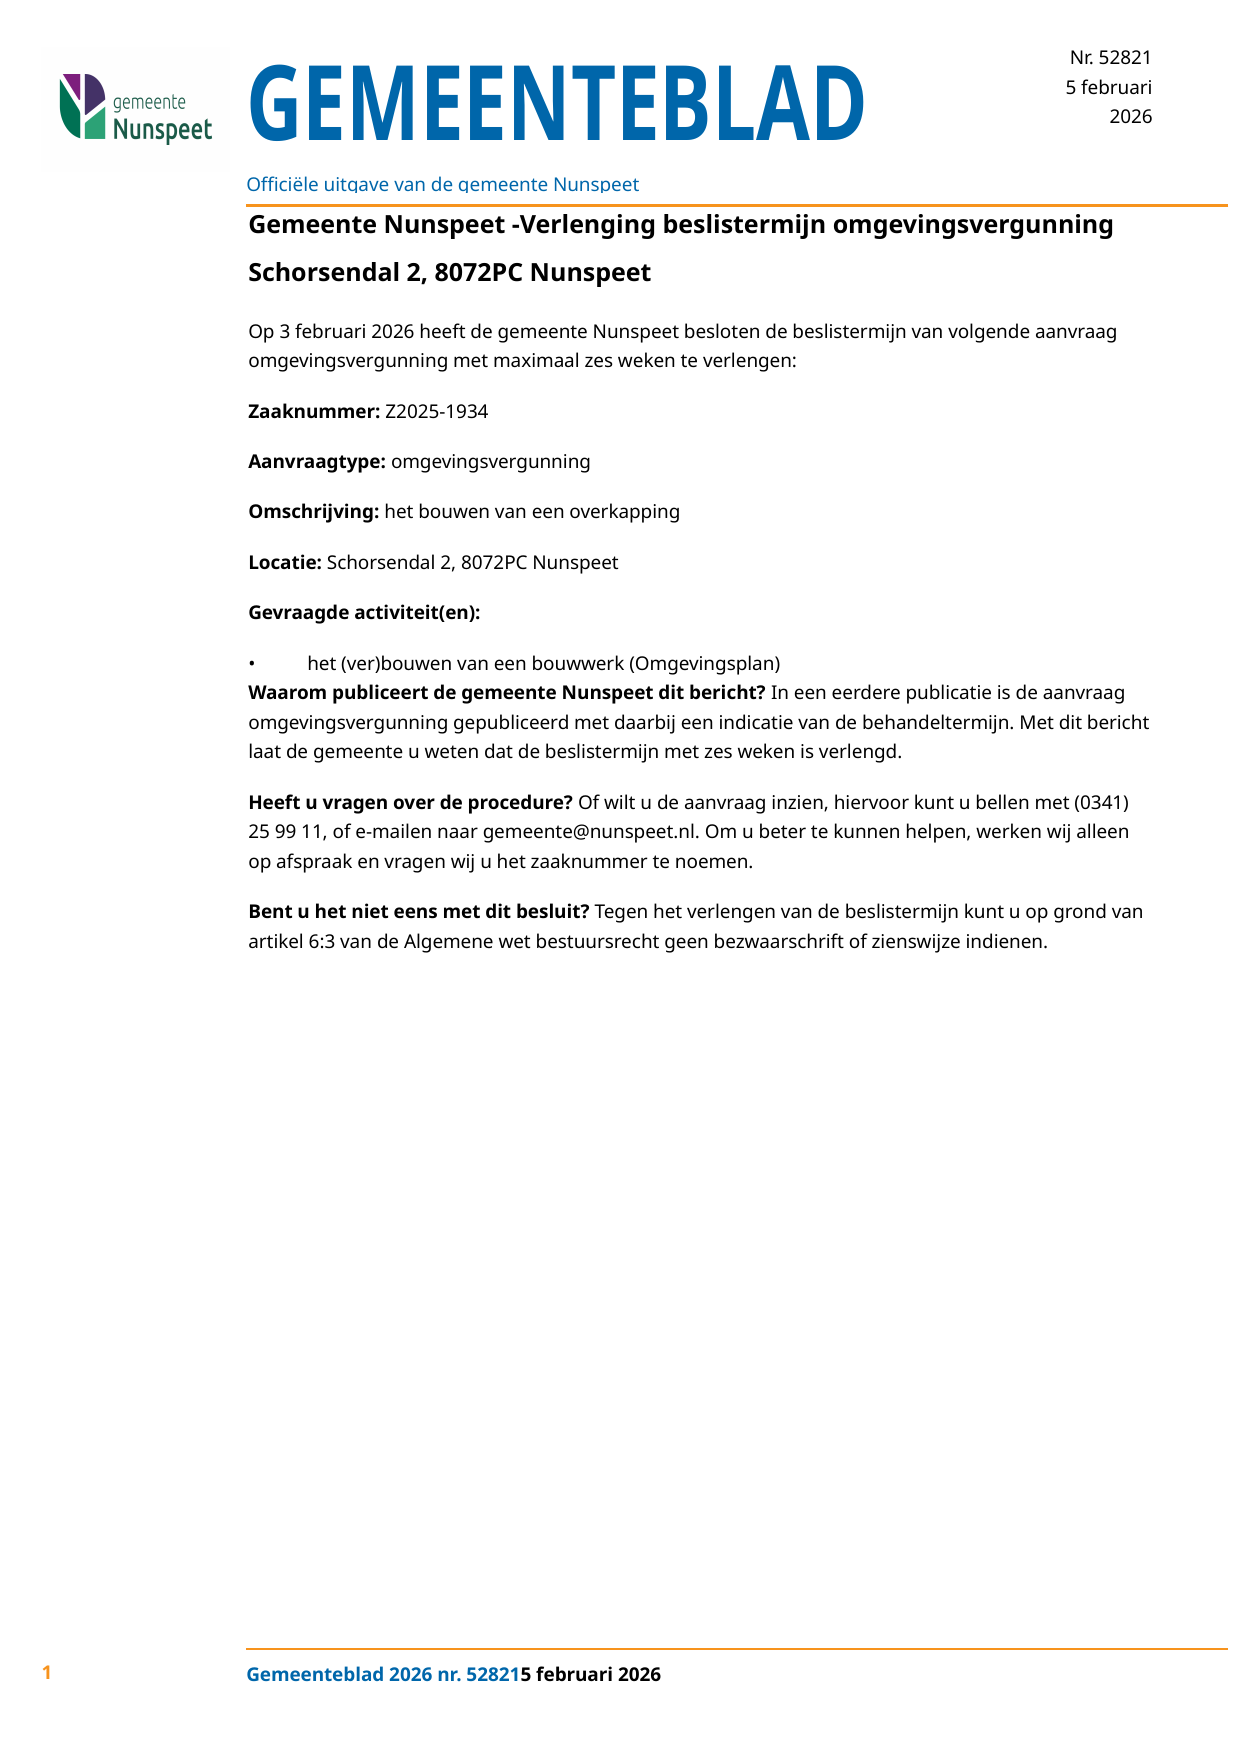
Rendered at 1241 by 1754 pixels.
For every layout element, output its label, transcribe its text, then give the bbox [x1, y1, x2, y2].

text Gevraagde activiteit(en): [248, 599, 1152, 625]
text Locatie: Schorsendal 2, 8072PC Nunspeet [248, 549, 1152, 575]
text Zaaknummer: Z2025-1934 [248, 398, 1152, 424]
picture [41, 47, 231, 172]
text Waarom publiceert de gemeente Nunspeet dit bericht? In een eerdere publicatie is de aanvraag omgevingsvergunning gepubliceerd met daarbij een indicatie van de behandeltermijn. Met dit bericht laat de gemeente u weten dat de beslistermijn met zes weken is verlengd. [248, 679, 1152, 764]
text Op 3 februari 2026 heeft de gemeente Nunspeet besloten de beslistermijn van volgende aanvraag omgevingsvergunning met maximaal zes weken te verlengen: [248, 318, 1152, 373]
text Bent u het niet eens met dit besluit? Tegen het verlengen van de beslistermijn kunt u op grond van artikel 6:3 van de Algemene wet bestuursrecht geen bezwaarschrift of zienswijze indienen. [248, 899, 1152, 954]
list het (ver)bouwen van een bouwwerk (Omgevingsplan) [248, 650, 1152, 676]
text Omschrijving: het bouwen van een overkapping [248, 499, 1152, 524]
text Heeft u vragen over de procedure? Of wilt u de aanvraag inzien, hiervoor kunt u bellen met (0341) 25 99 11, of e-mailen naar gemeente@nunspeet.nl. Om u beter te kunnen helpen, werken wij alleen op afspraak en vragen wij u het zaaknummer te noemen. [248, 789, 1152, 874]
text Aanvraagtype: omgevingsvergunning [248, 448, 1152, 474]
text Gemeente Nunspeet -Verlenging beslistermijn omgevingsvergunning Schorsendal 2, 8072PC Nunspeet [248, 207, 1152, 288]
